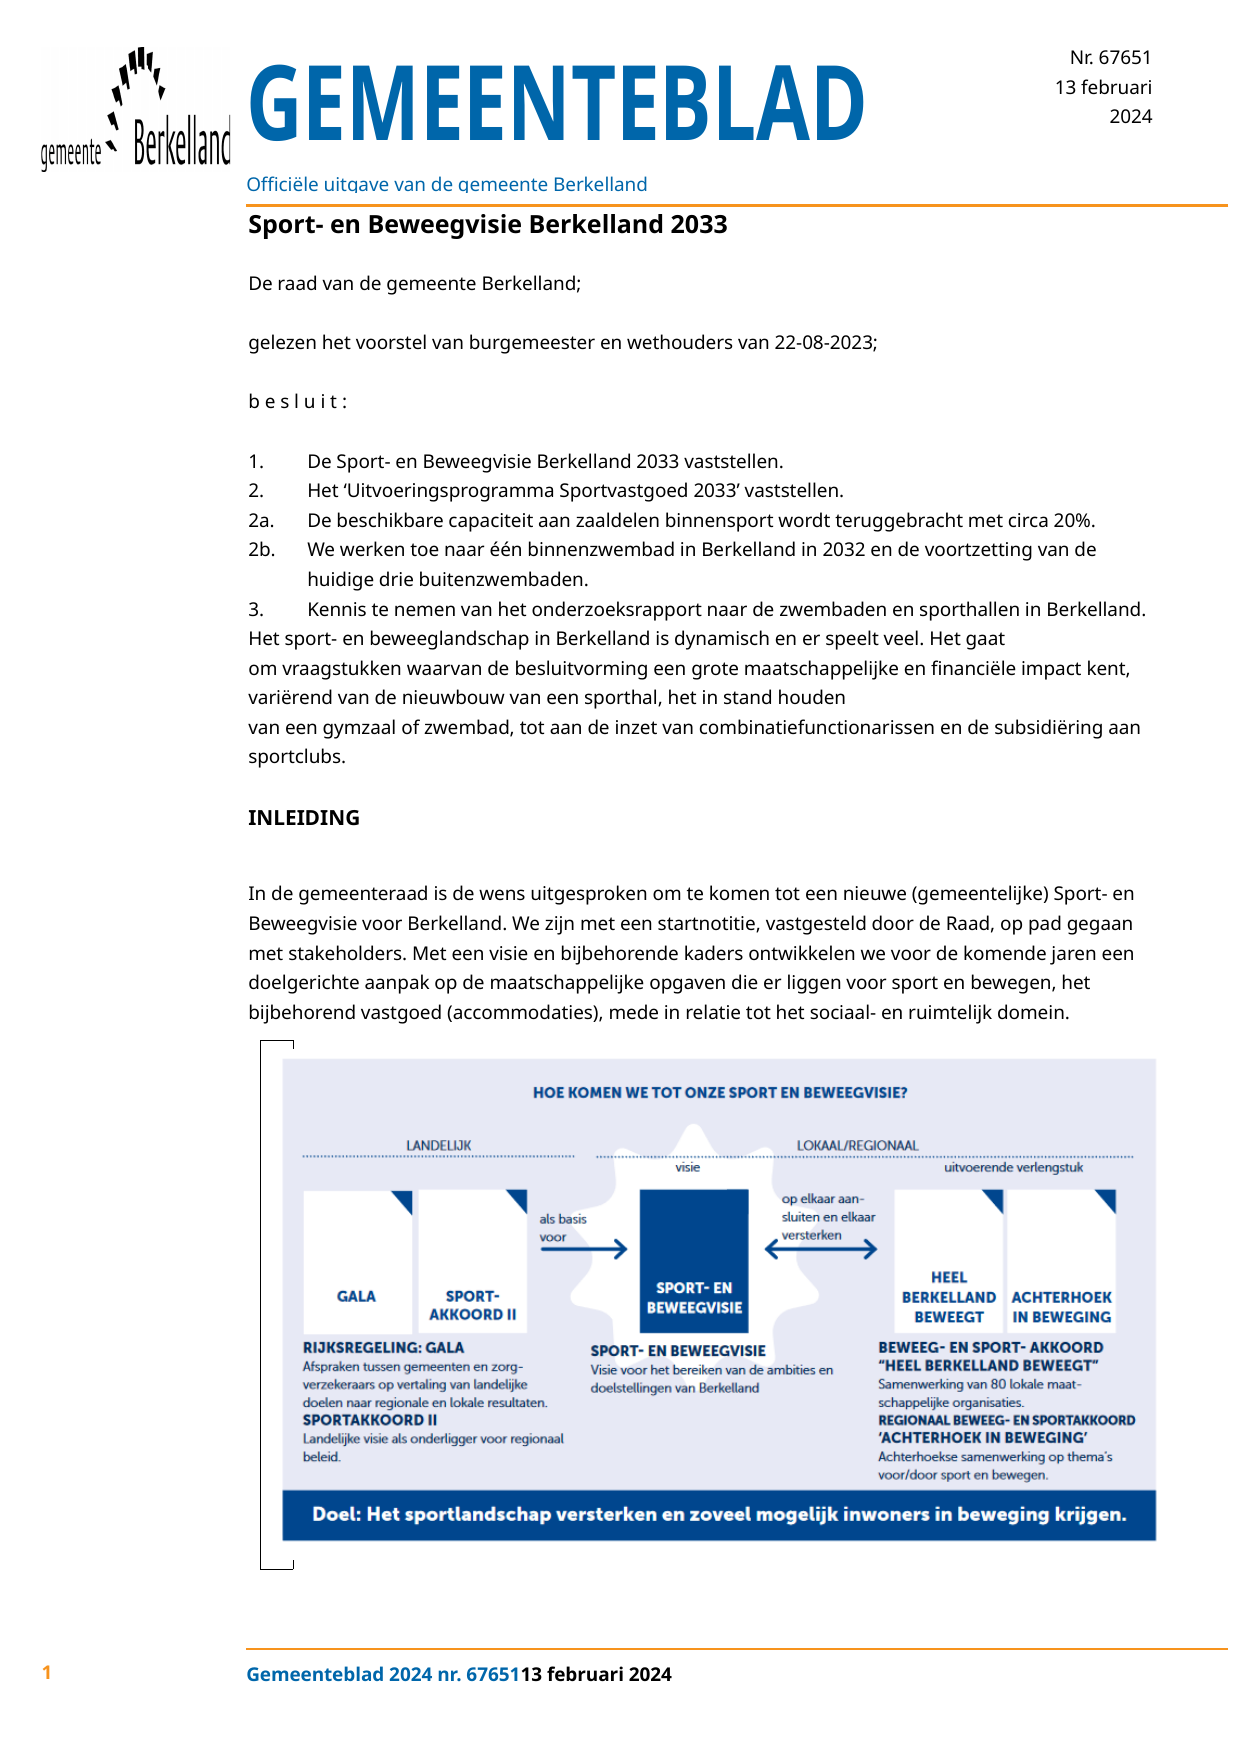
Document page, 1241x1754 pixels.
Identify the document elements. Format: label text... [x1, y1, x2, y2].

picture [41, 47, 231, 172]
text b e s l u i t : [248, 389, 1152, 414]
list De beschikbare capaciteit aan zaaldelen binnensport wordt teruggebracht met circa 20%. [248, 507, 1152, 533]
text In de gemeenteraad is de wens uitgesproken om te komen tot een nieuwe (gemeentelijke) Sport- en Beweegvisie voor Berkelland. We zijn met een startnotitie, vastgesteld door de Raad, op pad gegaan met stakeholders. Met een visie en bijbehorende kaders ontwikkelen we voor de komende jaren een doelgerichte aanpak op de maatschappelijke opgaven die er liggen voor sport en bewegen, het bijbehorend vastgoed (accommodaties), mede in relatie tot het sociaal- en ruimtelijk domein. [248, 881, 1152, 1024]
list De Sport- en Beweegvisie Berkelland 2033 vaststellen. [248, 448, 1152, 473]
text Sport- en Beweegvisie Berkelland 2033 [248, 207, 1152, 241]
text De raad van de gemeente Berkelland; [248, 270, 1152, 296]
text gelezen het voorstel van burgemeester en wethouders van 22-08-2023; [248, 329, 1152, 355]
list Kennis te nemen van het onderzoeksrapport naar de zwembaden en sporthallen in Berkelland. [248, 596, 1152, 621]
text Het sport- en beweeglandschap in Berkelland is dynamisch en er speelt veel. Het gaat om vraagstukken waarvan de besluitvorming een grote maatschappelijke en financiële impact kent, variërend van de nieuwbouw van een sporthal, het in stand houden van een gymzaal of zwembad, tot aan de inzet van combinatiefunctionarissen en de subsidiëring aan sportclubs. [248, 625, 1152, 769]
picture [268, 1049, 1173, 1560]
list We werken toe naar één binnenzwembad in Berkelland in 2032 en de voortzetting van de huidige drie buitenzwembaden. [248, 537, 1152, 592]
list Het ‘Uitvoeringsprogramma Sportvastgoed 2033’ vaststellen. [248, 477, 1152, 503]
text INLEIDING [248, 803, 1152, 831]
